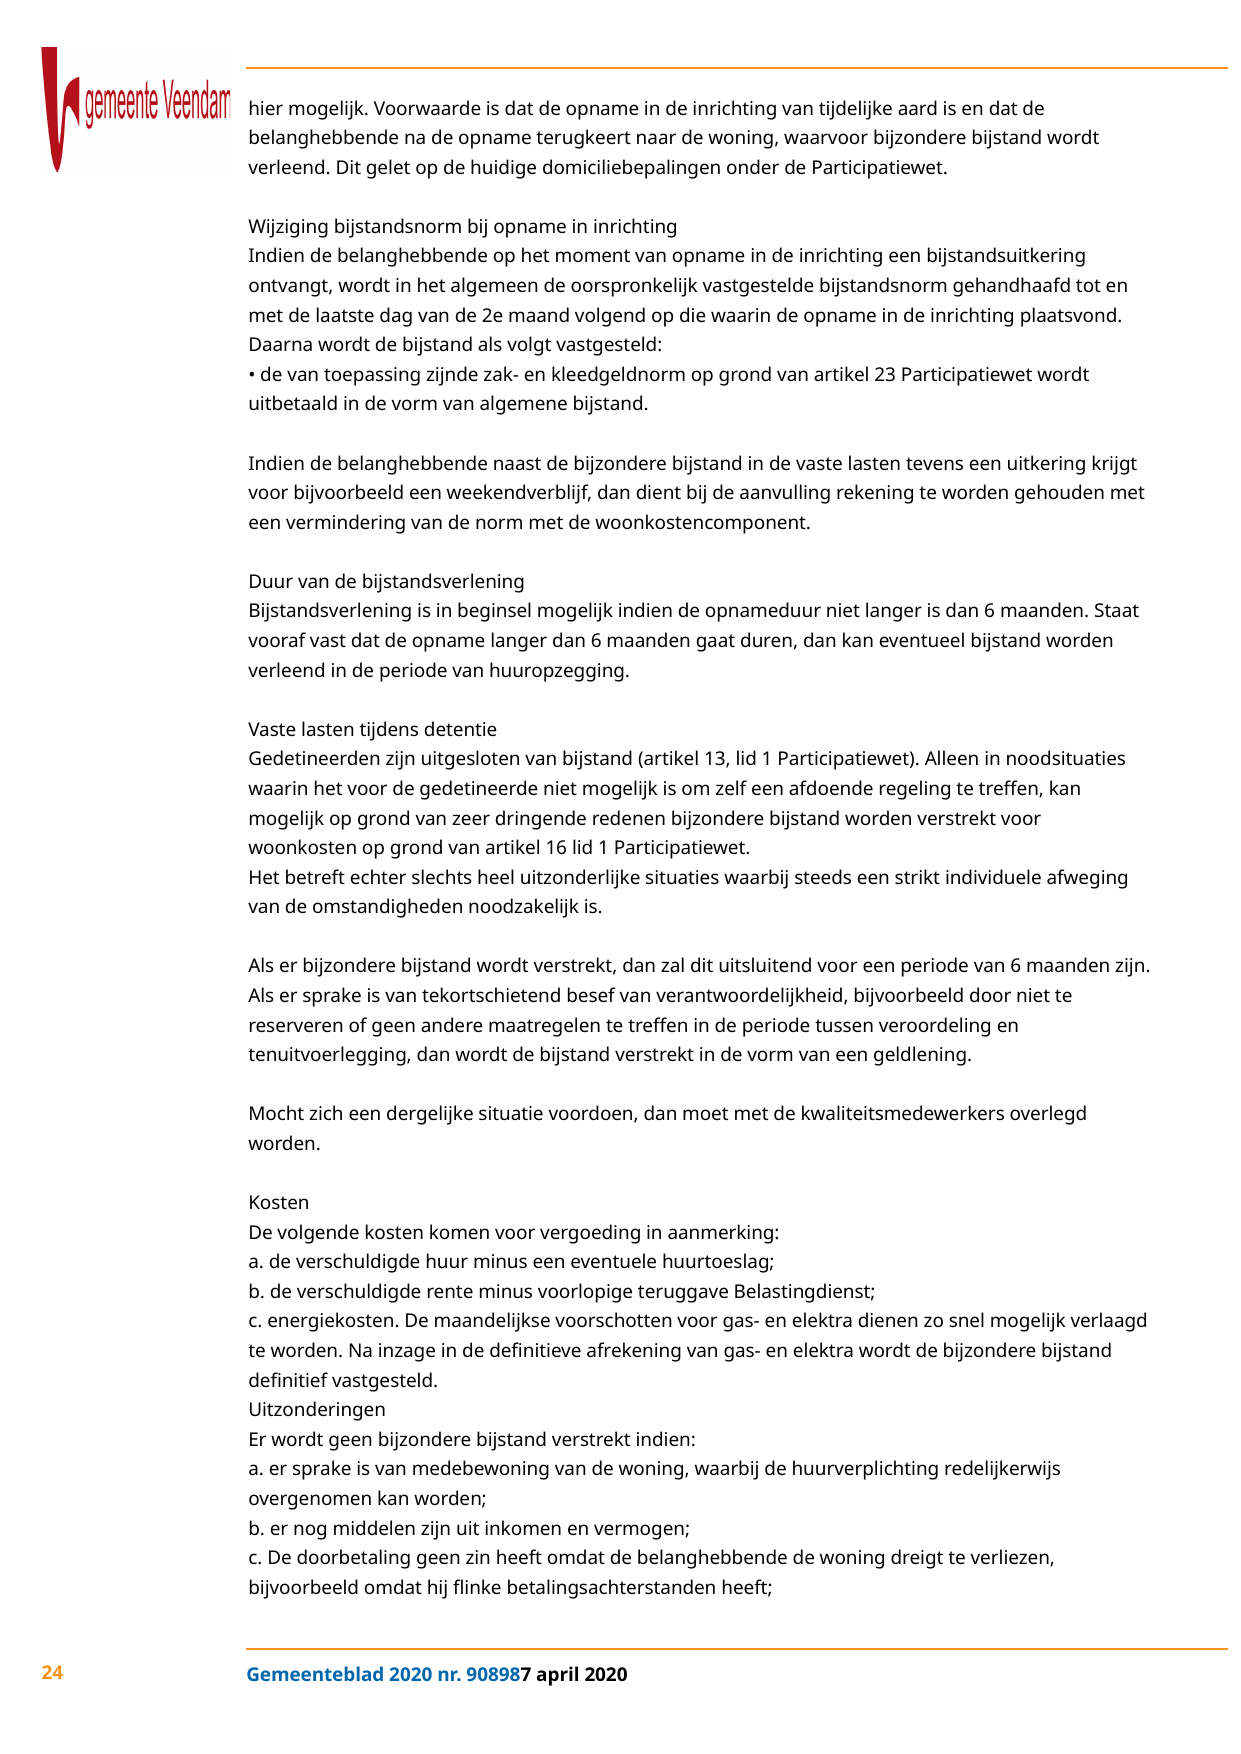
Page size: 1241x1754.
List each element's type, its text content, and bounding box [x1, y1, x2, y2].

text Kosten [248, 1189, 1152, 1215]
picture [41, 47, 231, 172]
text c. De doorbetaling geen zin heeft omdat de belanghebbende de woning dreigt te verliezen, bijvoorbeeld omdat hij flinke betalingsachterstanden heeft; [248, 1544, 1152, 1600]
text Indien de belanghebbende naast de bijzondere bijstand in de vaste lasten tevens een uitkering krijgt voor bijvoorbeeld een weekendverblijf, dan dient bij de aanvulling rekening te worden gehouden met een vermindering van de norm met de woonkostencomponent. [248, 450, 1152, 535]
text Het betreft echter slechts heel uitzonderlijke situaties waarbij steeds een strikt individuele afweging van de omstandigheden noodzakelijk is. [248, 864, 1152, 919]
text Wijziging bijstandsnorm bij opname in inrichting [248, 213, 1152, 239]
text Duur van de bijstandsverlening [248, 568, 1152, 594]
text Vaste lasten tijdens detentie [248, 716, 1152, 742]
text Mocht zich een dergelijke situatie voordoen, dan moet met de kwaliteitsmedewerkers overlegd worden. [248, 1101, 1152, 1156]
text Indien de belanghebbende op het moment van opname in de inrichting een bijstandsuitkering ontvangt, wordt in het algemeen de oorspronkelijk vastgestelde bijstandsnorm gehandhaafd tot en met de laatste dag van de 2e maand volgend op die waarin de opname in de inrichting plaatsvond. Daarna wordt de bijstand als volgt vastgesteld: [248, 243, 1152, 357]
text Gedetineerden zijn uitgesloten van bijstand (artikel 13, lid 1 Participatiewet). Alleen in noodsituaties waarin het voor de gedetineerde niet mogelijk is om zelf een afdoende regeling te treffen, kan mogelijk op grond van zeer dringende redenen bijzondere bijstand worden verstrekt voor woonkosten op grond van artikel 16 lid 1 Participatiewet. [248, 746, 1152, 860]
text De volgende kosten komen voor vergoeding in aanmerking: [248, 1219, 1152, 1245]
text a. er sprake is van medebewoning van de woning, waarbij de huurverplichting redelijkerwijs overgenomen kan worden; [248, 1456, 1152, 1511]
text Er wordt geen bijzondere bijstand verstrekt indien: [248, 1426, 1152, 1452]
text b. de verschuldigde rente minus voorlopige teruggave Belastingdienst; [248, 1278, 1152, 1304]
text hier mogelijk. Voorwaarde is dat de opname in de inrichting van tijdelijke aard is en dat de belanghebbende na de opname terugkeert naar de woning, waarvoor bijzondere bijstand wordt verleend. Dit gelet op de huidige domiciliebepalingen onder de Participatiewet. [248, 95, 1152, 180]
text Bijstandsverlening is in beginsel mogelijk indien de opnameduur niet langer is dan 6 maanden. Staat vooraf vast dat de opname langer dan 6 maanden gaat duren, dan kan eventueel bijstand worden verleend in de periode van huuropzegging. [248, 598, 1152, 683]
text Uitzonderingen [248, 1396, 1152, 1422]
text • de van toepassing zijnde zak- en kleedgeldnorm op grond van artikel 23 Participatiewet wordt uitbetaald in de vorm van algemene bijstand. [248, 361, 1152, 416]
text a. de verschuldigde huur minus een eventuele huurtoeslag; [248, 1248, 1152, 1274]
text b. er nog middelen zijn uit inkomen en vermogen; [248, 1515, 1152, 1541]
text c. energiekosten. De maandelijkse voorschotten voor gas- en elektra dienen zo snel mogelijk verlaagd te worden. Na inzage in de definitieve afrekening van gas- en elektra wordt de bijzondere bijstand definitief vastgesteld. [248, 1308, 1152, 1393]
text Als er bijzondere bijstand wordt verstrekt, dan zal dit uitsluitend voor een periode van 6 maanden zijn. Als er sprake is van tekortschietend besef van verantwoordelijkheid, bijvoorbeeld door niet te reserveren of geen andere maatregelen te treffen in de periode tussen veroordeling en tenuitvoerlegging, dan wordt de bijstand verstrekt in de vorm van een geldlening. [248, 953, 1152, 1067]
